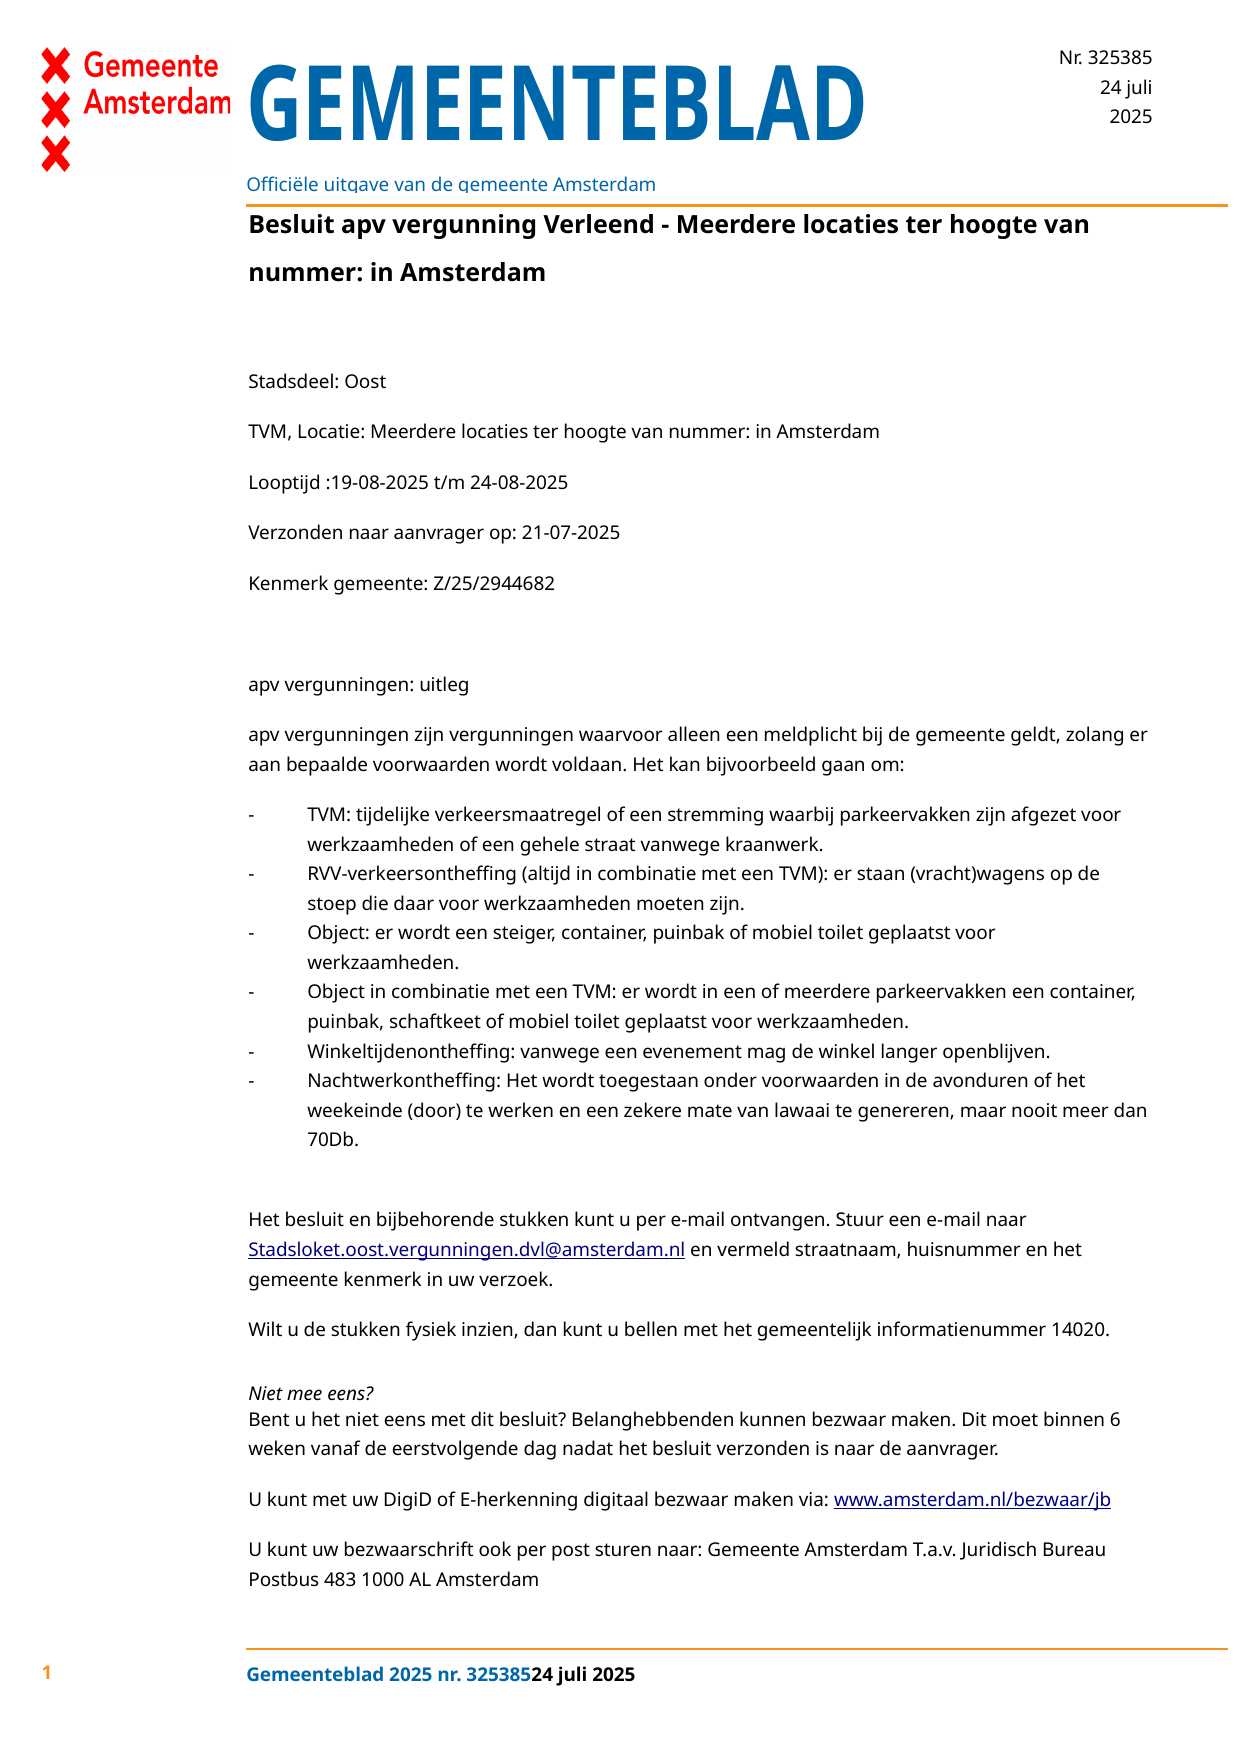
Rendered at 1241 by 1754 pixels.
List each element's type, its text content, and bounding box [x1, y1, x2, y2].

text Looptijd :19-08-2025 t/m 24-08-2025 [248, 469, 1152, 495]
list Winkeltijdenontheffing: vanwege een evenement mag de winkel langer openblijven. [248, 1038, 1152, 1064]
text Wilt u de stukken fysiek inzien, dan kunt u bellen met het gemeentelijk informatienummer 14020. [248, 1316, 1152, 1342]
list TVM: tijdelijke verkeersmaatregel of een stremming waarbij parkeervakken zijn afgezet voor werkzaamheden of een gehele straat vanwege kraanwerk. [248, 801, 1152, 857]
text Bent u het niet eens met dit besluit? Belanghebbenden kunnen bezwaar maken. Dit moet binnen 6 weken vanaf de eerstvolgende dag nadat het besluit verzonden is naar de aanvrager. [248, 1406, 1152, 1461]
text Verzonden naar aanvrager op: 21-07-2025 [248, 519, 1152, 545]
list RVV-verkeersontheffing (altijd in combinatie met een TVM): er staan (vracht)wagens op de stoep die daar voor werkzaamheden moeten zijn. [248, 860, 1152, 916]
text Niet mee eens? [248, 1380, 1152, 1406]
text Besluit apv vergunning Verleend - Meerdere locaties ter hoogte van nummer: in Amsterdam [248, 207, 1152, 288]
text U kunt uw bezwaarschrift ook per post sturen naar: Gemeente Amsterdam T.a.v. Juridisch Bureau Postbus 483 1000 AL Amsterdam [248, 1536, 1152, 1592]
text apv vergunningen: uitleg [248, 671, 1152, 697]
text TVM, Locatie: Meerdere locaties ter hoogte van nummer: in Amsterdam [248, 419, 1152, 444]
text Stadsdeel: Oost [248, 368, 1152, 394]
text Kenmerk gemeente: Z/25/2944682 [248, 570, 1152, 596]
text apv vergunningen zijn vergunningen waarvoor alleen een meldplicht bij de gemeente geldt, zolang er aan bepaalde voorwaarden wordt voldaan. Het kan bijvoorbeeld gaan om: [248, 721, 1152, 777]
list Object in combinatie met een TVM: er wordt in een of meerdere parkeervakken een container, puinbak, schaftkeet of mobiel toilet geplaatst voor werkzaamheden. [248, 979, 1152, 1034]
list Object: er wordt een steiger, container, puinbak of mobiel toilet geplaatst voor werkzaamheden. [248, 919, 1152, 975]
list Nachtwerkontheffing: Het wordt toegestaan onder voorwaarden in de avonduren of het weekeinde (door) te werken en een zekere mate van lawaai te genereren, maar nooit meer dan 70Db. [248, 1067, 1152, 1152]
picture [41, 47, 231, 172]
text Het besluit en bijbehorende stukken kunt u per e-mail ontvangen. Stuur een e-mail naar Stadsloket.oost.vergunningen.dvl@amsterdam.nl en vermeld straatnaam, huisnummer en het gemeente kenmerk in uw verzoek. [248, 1207, 1152, 1292]
text U kunt met uw DigiD of E-herkenning digitaal bezwaar maken via: www.amsterdam.nl/bezwaar/jb [248, 1486, 1152, 1512]
